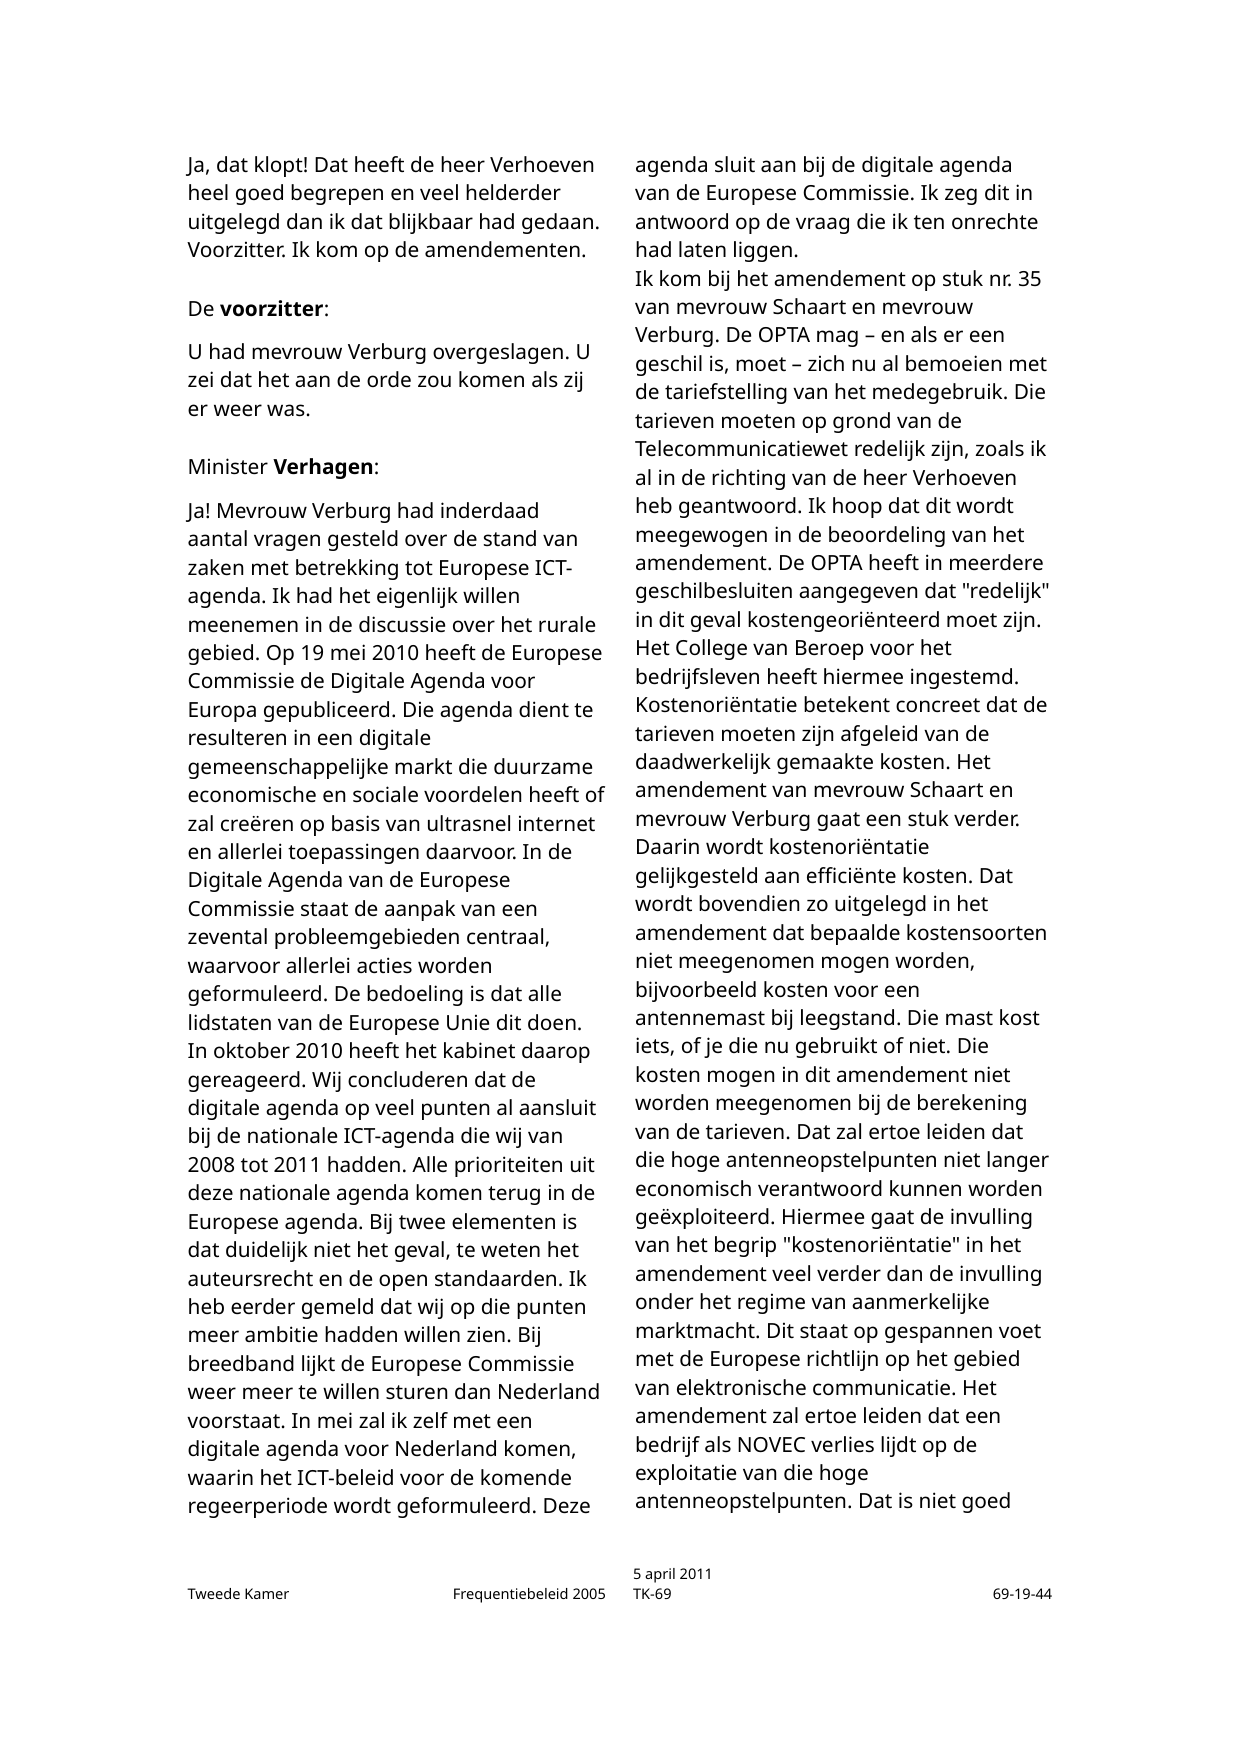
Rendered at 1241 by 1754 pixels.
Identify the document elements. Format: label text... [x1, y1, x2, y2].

text Minister Verhagen: [187, 452, 605, 481]
text Ja, dat klopt! Dat heeft de heer Verhoeven heel goed begrepen en veel helderder uitgelegd dan ik dat blijkbaar had gedaan. [187, 150, 605, 235]
text Ja! Mevrouw Verburg had inderdaad aantal vragen gesteld over de stand van zaken met betrekking tot Europese ICT-agenda. Ik had het eigenlijk willen meenemen in de discussie over het rurale gebied. Op 19 mei 2010 heeft de Europese Commissie de Digitale Agenda voor Europa gepubliceerd. Die agenda dient te resulteren in een digitale gemeenschappelijke markt die duurzame economische en sociale voordelen heeft of zal creëren op basis van ultrasnel internet en allerlei toepassingen daarvoor. In de Digitale Agenda van de Europese Commissie staat de aanpak van een zevental probleemgebieden centraal, waarvoor allerlei acties worden geformuleerd. De bedoeling is dat alle lidstaten van de Europese Unie dit doen. In oktober 2010 heeft het kabinet daarop gereageerd. Wij concluderen dat de digitale agenda op veel punten al aansluit bij de nationale ICT-agenda die wij van 2008 tot 2011 hadden. Alle prioriteiten uit deze nationale agenda komen terug in de Europese agenda. Bij twee elementen is dat duidelijk niet het geval, te weten het auteursrecht en de open standaarden. Ik heb eerder gemeld dat wij op die punten meer ambitie hadden willen zien. Bij breedband lijkt de Europese Commissie weer meer te willen sturen dan Nederland voorstaat. In mei zal ik zelf met een digitale agenda voor Nederland komen, waarin het ICT-beleid voor de komende regeerperiode wordt geformuleerd. Deze [187, 496, 605, 1520]
text De voorzitter: [187, 294, 605, 322]
text Ik kom bij het amendement op stuk nr. 35 van mevrouw Schaart en mevrouw Verburg. De OPTA mag – en als er een geschil is, moet – zich nu al bemoeien met de tariefstelling van het medegebruik. Die tarieven moeten op grond van de Telecommunicatiewet redelijk zijn, zoals ik al in de richting van de heer Verhoeven heb geantwoord. Ik hoop dat dit wordt meegewogen in de beoordeling van het amendement. De OPTA heeft in meerdere geschilbesluiten aangegeven dat "redelijk" in dit geval kostengeoriënteerd moet zijn. Het College van Beroep voor het bedrijfsleven heeft hiermee ingestemd. Kostenoriëntatie betekent concreet dat de tarieven moeten zijn afgeleid van de daadwerkelijk gemaakte kosten. Het amendement van mevrouw Schaart en mevrouw Verburg gaat een stuk verder. Daarin wordt kostenoriëntatie gelijkgesteld aan efficiënte kosten. Dat wordt bovendien zo uitgelegd in het amendement dat bepaalde kostensoorten niet meegenomen mogen worden, bijvoorbeeld kosten voor een antennemast bij leegstand. Die mast kost iets, of je die nu gebruikt of niet. Die kosten mogen in dit amendement niet worden meegenomen bij de berekening van de tarieven. Dat zal ertoe leiden dat die hoge antenneopstelpunten niet langer economisch verantwoord kunnen worden geëxploiteerd. Hiermee gaat de invulling van het begrip "kostenoriëntatie" in het amendement veel verder dan de invulling onder het regime van aanmerkelijke marktmacht. Dit staat op gespannen voet met de Europese richtlijn op het gebied van elektronische communicatie. Het amendement zal ertoe leiden dat een bedrijf als NOVEC verlies lijdt op de exploitatie van die hoge antenneopstelpunten. Dat is niet goed [635, 264, 1053, 1515]
text U had mevrouw Verburg overgeslagen. U zei dat het aan de orde zou komen als zij er weer was. [187, 337, 605, 422]
text Voorzitter. Ik kom op de amendementen. [187, 235, 605, 264]
text agenda sluit aan bij de digitale agenda van de Europese Commissie. Ik zeg dit in antwoord op de vraag die ik ten onrechte had laten liggen. [635, 150, 1053, 264]
